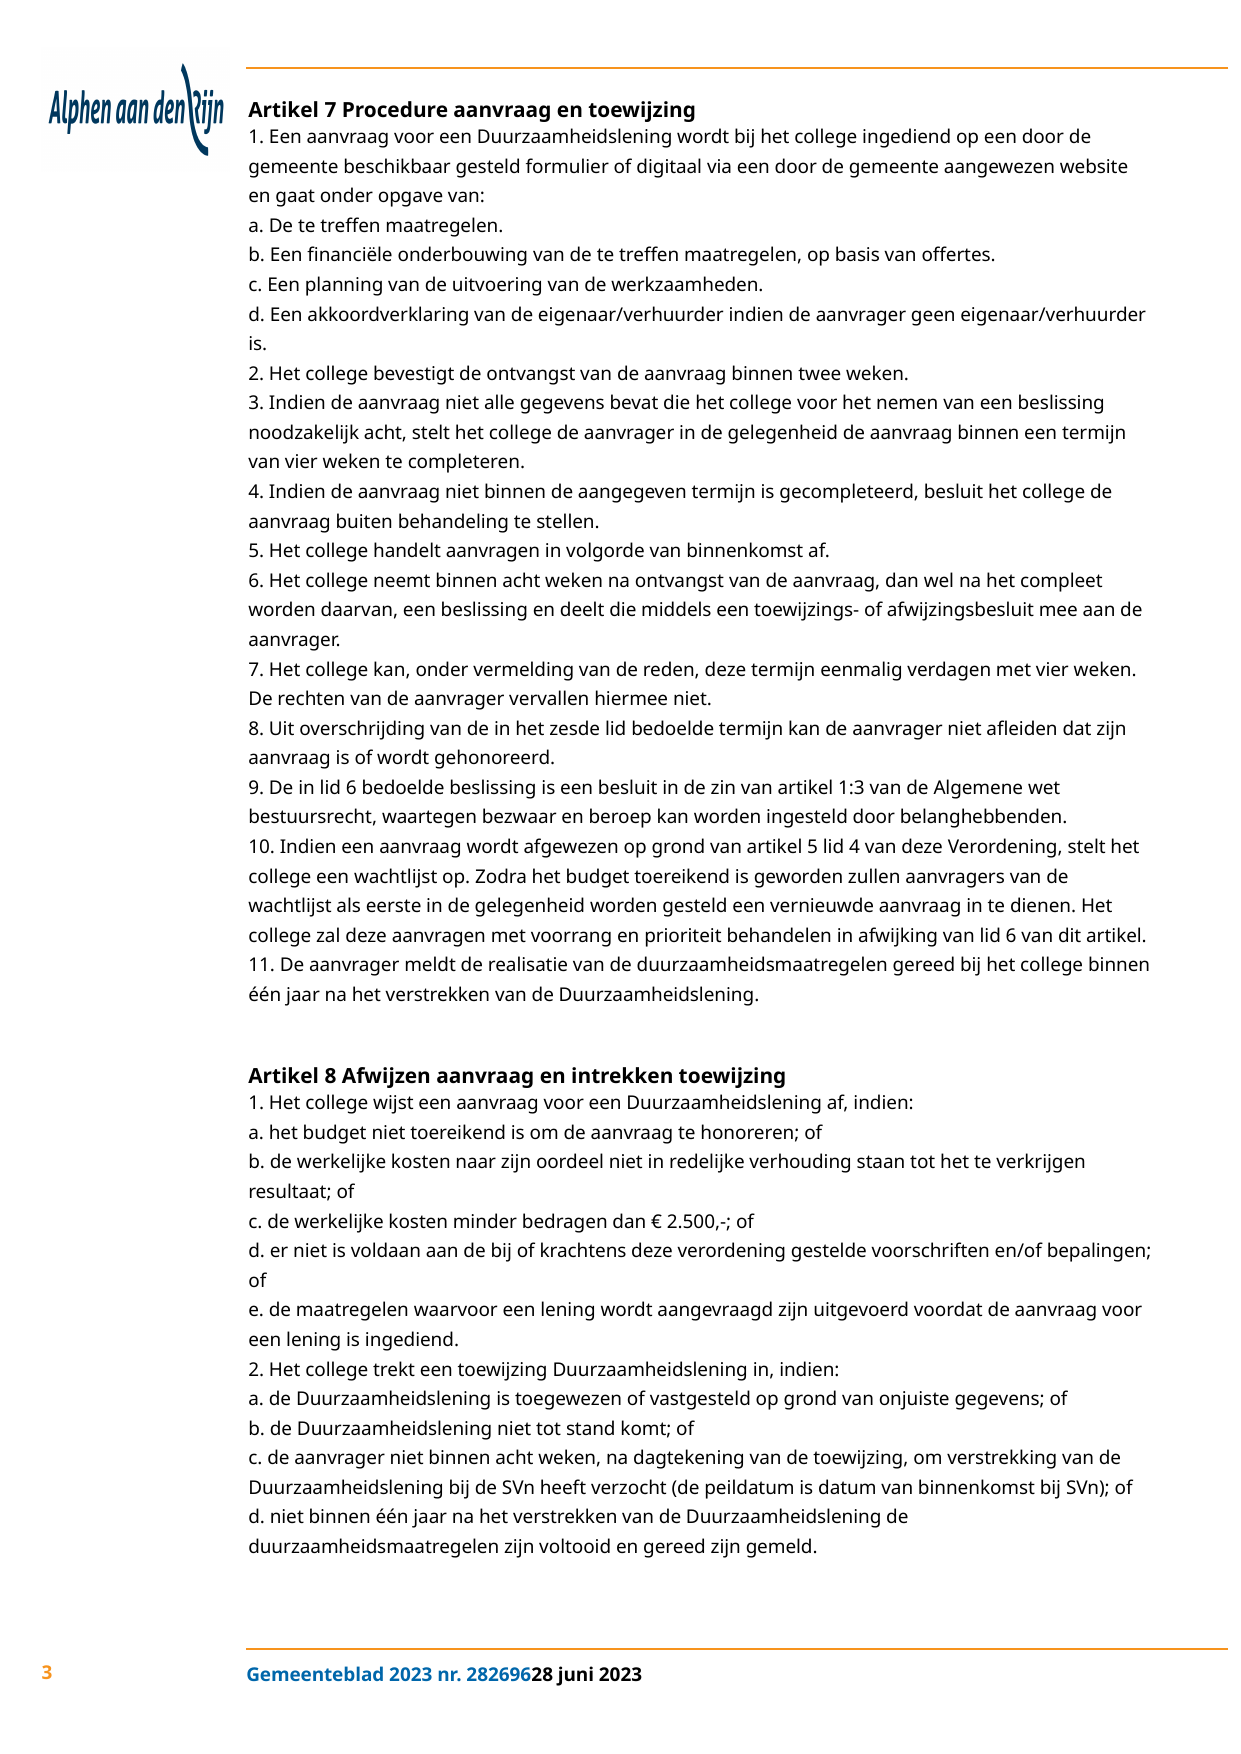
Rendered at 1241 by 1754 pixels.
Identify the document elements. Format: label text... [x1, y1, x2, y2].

text 2. Het college trekt een toewijzing Duurzaamheidslening in, indien: [248, 1356, 1152, 1382]
text b. de werkelijke kosten naar zijn oordeel niet in redelijke verhouding staan tot het te verkrijgen resultaat; of [248, 1149, 1152, 1204]
text d. niet binnen één jaar na het verstrekken van de Duurzaamheidslening de duurzaamheidsmaatregelen zijn voltooid en gereed zijn gemeld. [248, 1504, 1152, 1559]
text 1. Het college wijst een aanvraag voor een Duurzaamheidslening af, indien: [248, 1089, 1152, 1115]
text a. De te treffen maatregelen. [248, 212, 1152, 238]
text 10. Indien een aanvraag wordt afgewezen op grond van artikel 5 lid 4 van deze Verordening, stelt het college een wachtlijst op. Zodra het budget toereikend is geworden zullen aanvragers van de wachtlijst als eerste in de gelegenheid worden gesteld een vernieuwde aanvraag in te dienen. Het college zal deze aanvragen met voorrang en prioriteit behandelen in afwijking van lid 6 van dit artikel. [248, 833, 1152, 948]
text 9. De in lid 6 bedoelde beslissing is een besluit in de zin van artikel 1:3 van de Algemene wet bestuursrecht, waartegen bezwaar en beroep kan worden ingesteld door belanghebbenden. [248, 774, 1152, 829]
text 1. Een aanvraag voor een Duurzaamheidslening wordt bij het college ingediend op een door de gemeente beschikbaar gesteld formulier of digitaal via een door de gemeente aangewezen website en gaat onder opgave van: [248, 123, 1152, 208]
text e. de maatregelen waarvoor een lening wordt aangevraagd zijn uitgevoerd voordat de aanvraag voor een lening is ingediend. [248, 1297, 1152, 1352]
text b. de Duurzaamheidslening niet tot stand komt; of [248, 1415, 1152, 1441]
text 3. Indien de aanvraag niet alle gegevens bevat die het college voor het nemen van een beslissing noodzakelijk acht, stelt het college de aanvrager in de gelegenheid de aanvraag binnen een termijn van vier weken te completeren. [248, 389, 1152, 474]
text a. het budget niet toereikend is om de aanvraag te honoreren; of [248, 1119, 1152, 1145]
text c. de werkelijke kosten minder bedragen dan € 2.500,-; of [248, 1208, 1152, 1234]
picture [41, 47, 231, 172]
text a. de Duurzaamheidslening is toegewezen of vastgesteld op grond van onjuiste gegevens; of [248, 1385, 1152, 1411]
text 11. De aanvrager meldt de realisatie van de duurzaamheidsmaatregelen gereed bij het college binnen één jaar na het verstrekken van de Duurzaamheidslening. [248, 952, 1152, 1007]
text d. er niet is voldaan aan de bij of krachtens deze verordening gestelde voorschriften en/of bepalingen; of [248, 1237, 1152, 1293]
text Artikel 8 Afwijzen aanvraag en intrekken toewijzing [248, 1061, 1152, 1089]
text b. Een financiële onderbouwing van de te treffen maatregelen, op basis van offertes. [248, 242, 1152, 267]
text 5. Het college handelt aanvragen in volgorde van binnenkomst af. [248, 537, 1152, 563]
text 4. Indien de aanvraag niet binnen de aangegeven termijn is gecompleteerd, besluit het college de aanvraag buiten behandeling te stellen. [248, 478, 1152, 533]
text c. Een planning van de uitvoering van de werkzaamheden. [248, 271, 1152, 297]
text d. Een akkoordverklaring van de eigenaar/verhuurder indien de aanvrager geen eigenaar/verhuurder is. [248, 301, 1152, 356]
text c. de aanvrager niet binnen acht weken, na dagtekening van de toewijzing, om verstrekking van de Duurzaamheidslening bij de SVn heeft verzocht (de peildatum is datum van binnenkomst bij SVn); of [248, 1444, 1152, 1500]
text 7. Het college kan, onder vermelding van de reden, deze termijn eenmalig verdagen met vier weken. De rechten van de aanvrager vervallen hiermee niet. [248, 656, 1152, 711]
text 2. Het college bevestigt de ontvangst van de aanvraag binnen twee weken. [248, 360, 1152, 386]
text Artikel 7 Procedure aanvraag en toewijzing [248, 95, 1152, 123]
text 8. Uit overschrijding van de in het zesde lid bedoelde termijn kan de aanvrager niet afleiden dat zijn aanvraag is of wordt gehonoreerd. [248, 715, 1152, 770]
text 6. Het college neemt binnen acht weken na ontvangst van de aanvraag, dan wel na het compleet worden daarvan, een beslissing en deelt die middels een toewijzings- of afwijzingsbesluit mee aan de aanvrager. [248, 567, 1152, 652]
